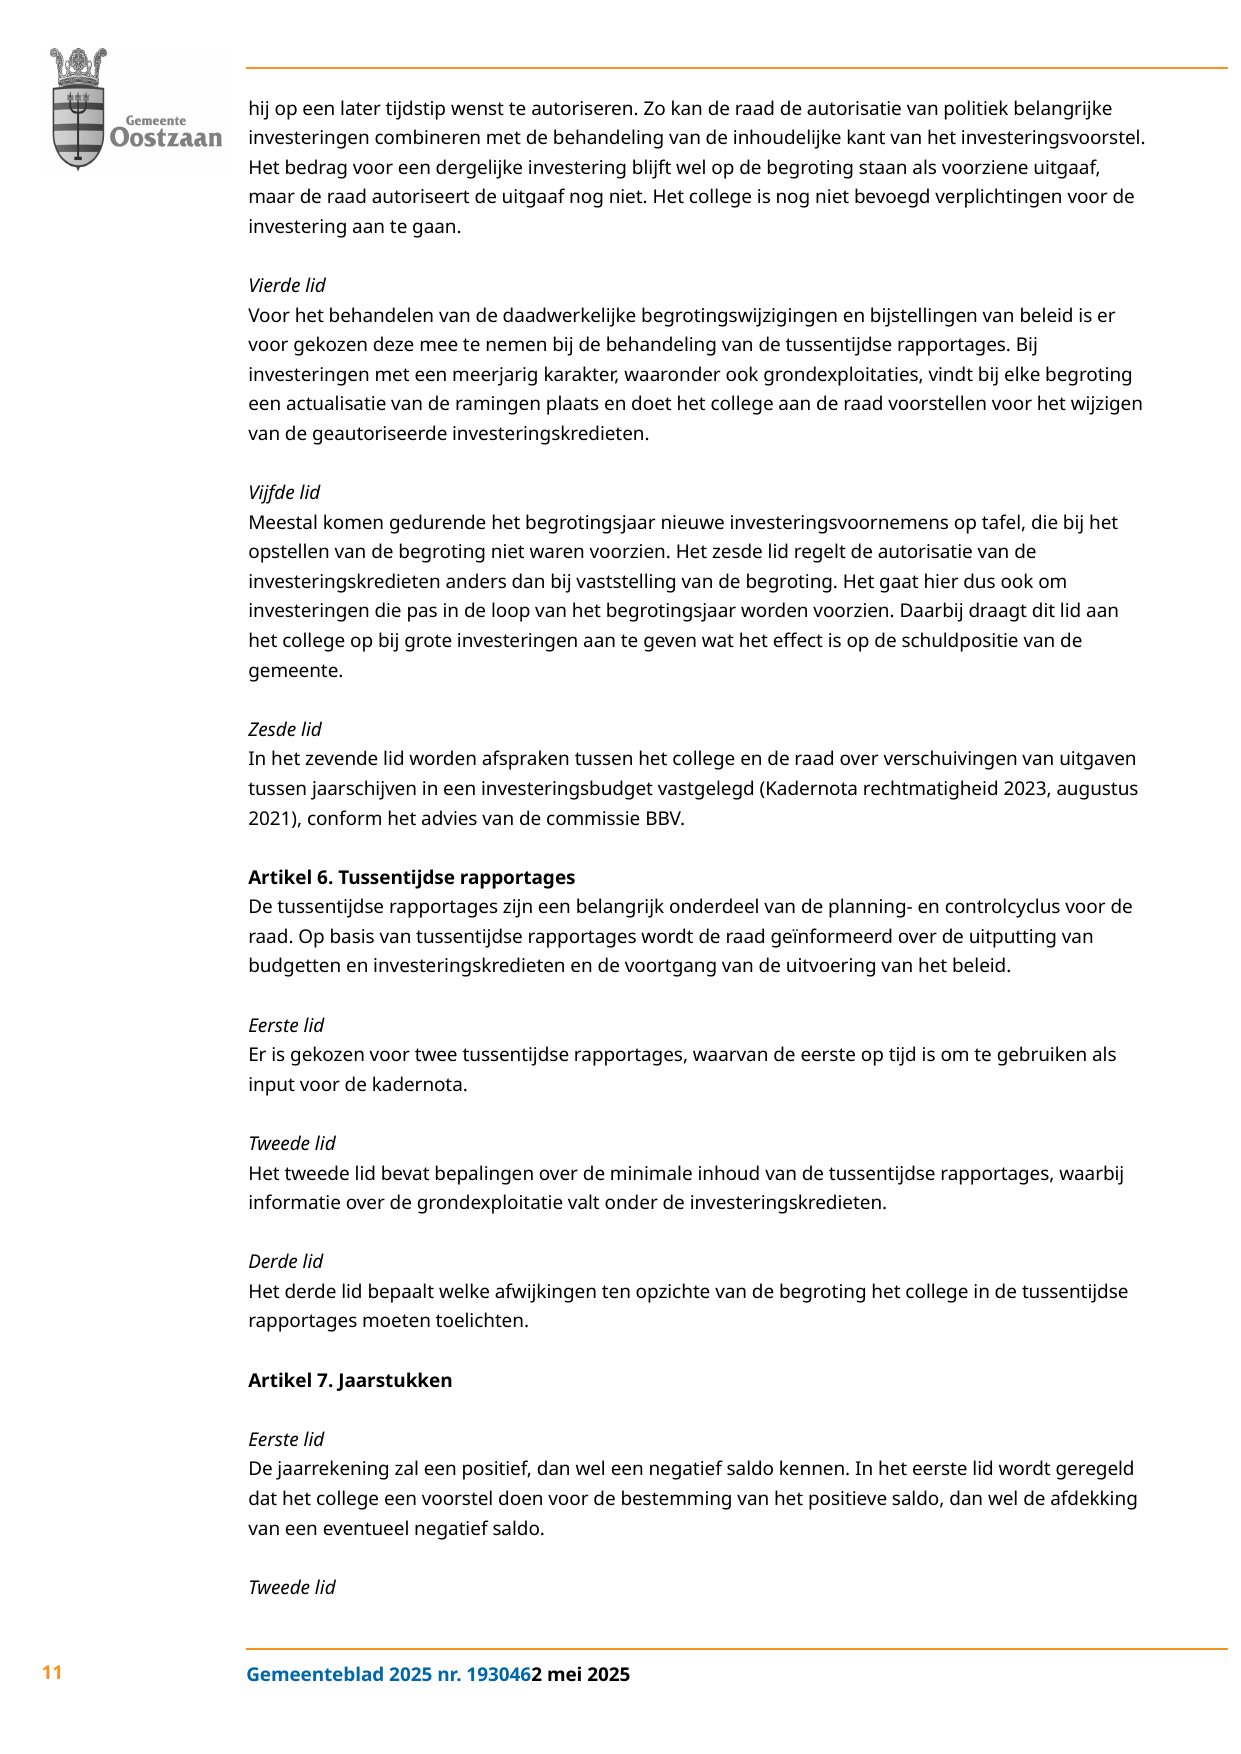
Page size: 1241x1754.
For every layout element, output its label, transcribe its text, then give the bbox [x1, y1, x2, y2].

text Er is gekozen voor twee tussentijdse rapportages, waarvan de eerste op tijd is om te gebruiken als input voor de kadernota. [248, 1041, 1152, 1097]
text Derde lid [248, 1248, 1152, 1274]
text In het zevende lid worden afspraken tussen het college en de raad over verschuivingen van uitgaven tussen jaarschijven in een investeringsbudget vastgelegd (Kadernota rechtmatigheid 2023, augustus 2021), conform het advies van de commissie BBV. [248, 746, 1152, 831]
text Het derde lid bepaalt welke afwijkingen ten opzichte van de begroting het college in de tussentijdse rapportages moeten toelichten. [248, 1278, 1152, 1333]
text Het tweede lid bevat bepalingen over de minimale inhoud van de tussentijdse rapportages, waarbij informatie over de grondexploitatie valt onder de investeringskredieten. [248, 1160, 1152, 1215]
text Vijfde lid [248, 479, 1152, 505]
picture [41, 47, 231, 172]
text Artikel 7. Jaarstukken [248, 1367, 1152, 1393]
text Artikel 6. Tussentijdse rapportages [248, 864, 1152, 890]
text Tweede lid [248, 1574, 1152, 1600]
text Eerste lid [248, 1012, 1152, 1038]
text Meestal komen gedurende het begrotingsjaar nieuwe investeringsvoornemens op tafel, die bij het opstellen van de begroting niet waren voorzien. Het zesde lid regelt de autorisatie van de investeringskredieten anders dan bij vaststelling van de begroting. Het gaat hier dus ook om investeringen die pas in de loop van het begrotingsjaar worden voorzien. Daarbij draagt dit lid aan het college op bij grote investeringen aan te geven wat het effect is op de schuldpositie van de gemeente. [248, 509, 1152, 683]
text Vierde lid [248, 272, 1152, 298]
text Zesde lid [248, 716, 1152, 742]
text hij op een later tijdstip wenst te autoriseren. Zo kan de raad de autorisatie van politiek belangrijke investeringen combineren met de behandeling van de inhoudelijke kant van het investeringsvoorstel. Het bedrag voor een dergelijke investering blijft wel op de begroting staan als voorziene uitgaaf, maar de raad autoriseert de uitgaaf nog niet. Het college is nog niet bevoegd verplichtingen voor de investering aan te gaan. [248, 95, 1152, 239]
text Tweede lid [248, 1130, 1152, 1156]
text De tussentijdse rapportages zijn een belangrijk onderdeel van de planning- en controlcyclus voor de raad. Op basis van tussentijdse rapportages wordt de raad geïnformeerd over de uitputting van budgetten en investeringskredieten en de voortgang van de uitvoering van het beleid. [248, 893, 1152, 978]
text De jaarrekening zal een positief, dan wel een negatief saldo kennen. In het eerste lid wordt geregeld dat het college een voorstel doen voor de bestemming van het positieve saldo, dan wel de afdekking van een eventueel negatief saldo. [248, 1456, 1152, 1541]
text Eerste lid [248, 1426, 1152, 1452]
text Voor het behandelen van de daadwerkelijke begrotingswijzigingen en bijstellingen van beleid is er voor gekozen deze mee te nemen bij de behandeling van de tussentijdse rapportages. Bij investeringen met een meerjarig karakter, waaronder ook grondexploitaties, vindt bij elke begroting een actualisatie van de ramingen plaats en doet het college aan de raad voorstellen voor het wijzigen van de geautoriseerde investeringskredieten. [248, 302, 1152, 446]
